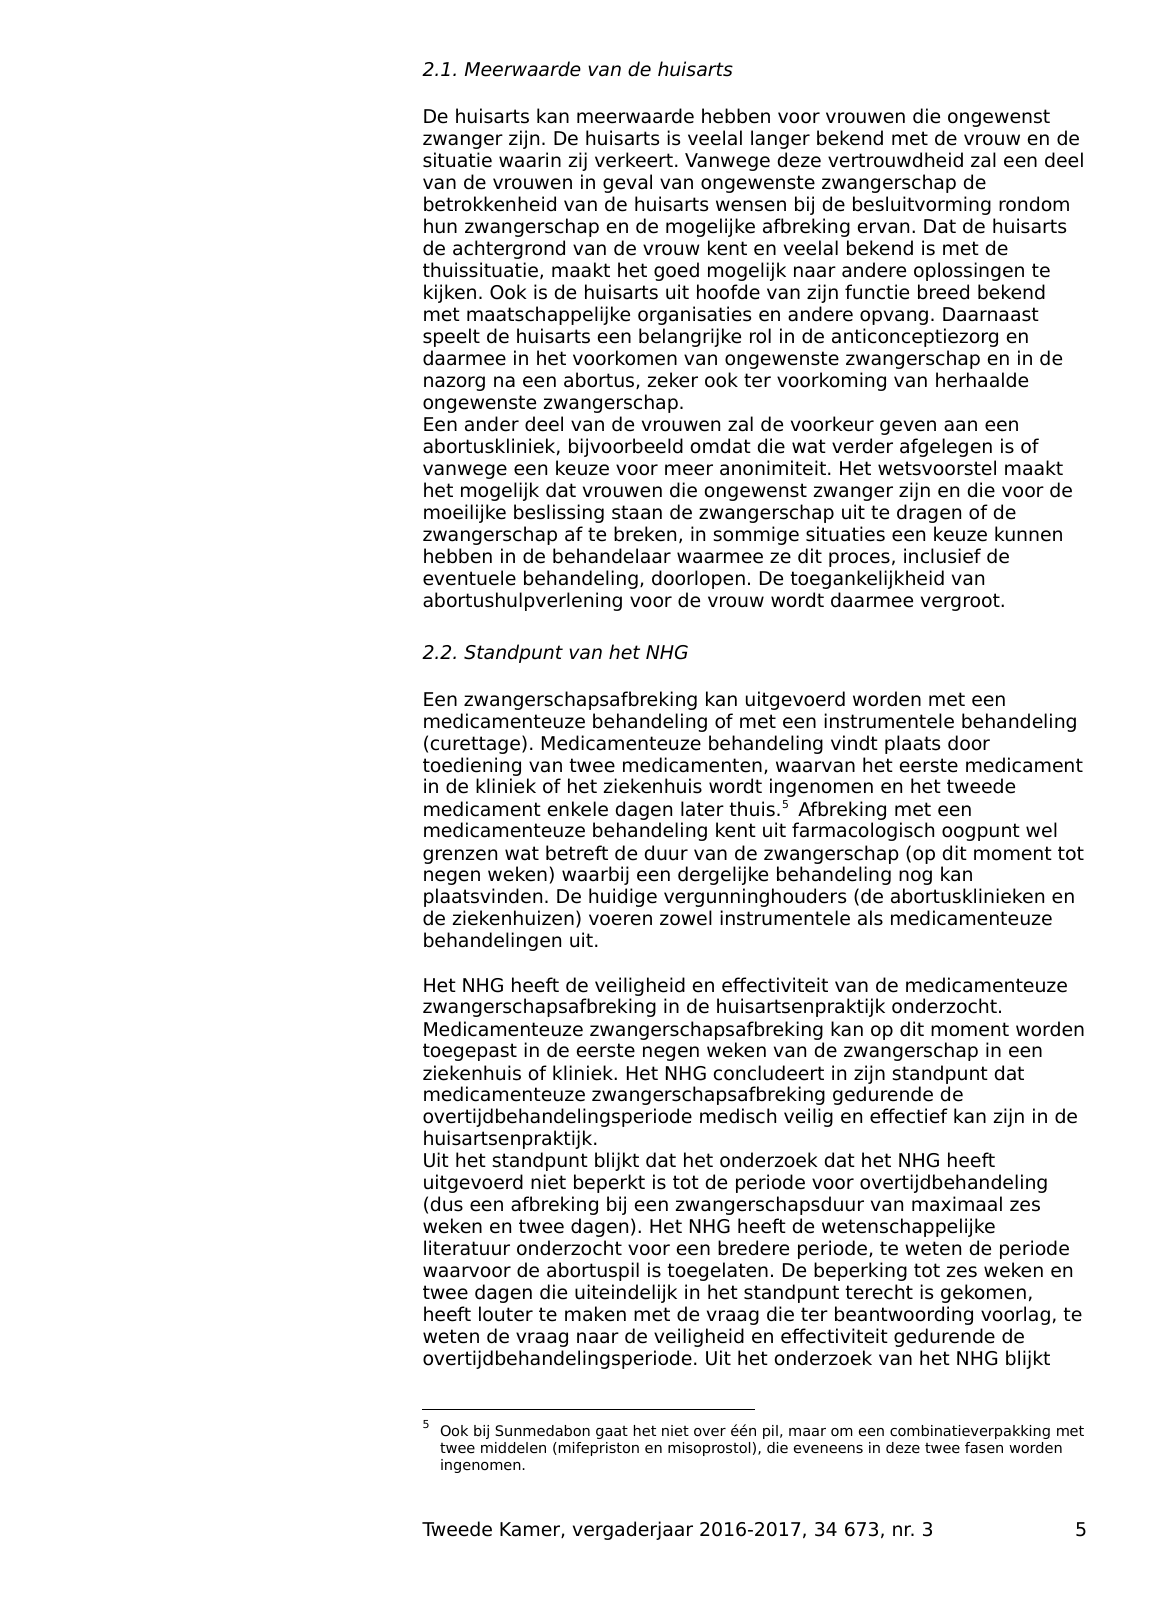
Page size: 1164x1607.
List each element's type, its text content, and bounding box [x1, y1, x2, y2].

text Een ander deel van de vrouwen zal de voorkeur geven aan een abortuskliniek, bijvoorbeeld omdat die wat verder afgelegen is of vanwege een keuze voor meer anonimiteit. Het wetsvoorstel maakt het mogelijk dat vrouwen die ongewenst zwanger zijn en die voor de moeilijke beslissing staan de zwangerschap uit te dragen of de zwangerschap af te breken, in sommige situaties een keuze kunnen hebben in de behandelaar waarmee ze dit proces, inclusief de eventuele behandeling, doorlopen. De toegankelijkheid van abortushulpverlening voor de vrouw wordt daarmee vergroot. [422, 414, 1087, 612]
text Een zwangerschapsafbreking kan uitgevoerd worden met een medicamenteuze behandeling of met een instrumentele behandeling (curettage). Medicamenteuze behandeling vindt plaats door toediening van twee medicamenten, waarvan het eerste medicament in de kliniek of het ziekenhuis wordt ingenomen en het tweede medicament enkele dagen later thuis. Afbreking met een medicamenteuze behandeling kent uit farmacologisch oogpunt wel grenzen wat betreft de duur van de zwangerschap (op dit moment tot negen weken) waarbij een dergelijke behandeling nog kan plaatsvinden. De huidige vergunninghouders (de abortusklinieken en de ziekenhuizen) voeren zowel instrumentele als medicamenteuze behandelingen uit. [422, 688, 1087, 952]
subtitle 2.1. Meerwaarde van de huisarts [422, 59, 1087, 81]
text Het NHG heeft de veiligheid en effectiviteit van de medicamenteuze zwangerschapsafbreking in de huisartsenpraktijk onderzocht. Medicamenteuze zwangerschapsafbreking kan op dit moment worden toegepast in de eerste negen weken van de zwangerschap in een ziekenhuis of kliniek. Het NHG concludeert in zijn standpunt dat medicamenteuze zwangerschapsafbreking gedurende de overtijdbehandelingsperiode medisch veilig en effectief kan zijn in de huisartsenpraktijk. [422, 974, 1087, 1150]
text Ook bij Sunmedabon gaat het niet over één pil, maar om een combinatieverpakking met twee middelen (mifepriston en misoprostol), die eveneens in deze twee fasen worden ingenomen. [422, 1418, 1087, 1474]
subtitle 2.2. Standpunt van het NHG [422, 642, 1087, 663]
text Uit het standpunt blijkt dat het onderzoek dat het NHG heeft uitgevoerd niet beperkt is tot de periode voor overtijdbehandeling (dus een afbreking bij een zwangerschapsduur van maximaal zes weken en twee dagen). Het NHG heeft de wetenschappelijke literatuur onderzocht voor een bredere periode, te weten de periode waarvoor de abortuspil is toegelaten. De beperking tot zes weken en twee dagen die uiteindelijk in het standpunt terecht is gekomen, heeft louter te maken met de vraag die ter beantwoording voorlag, te weten de vraag naar de veiligheid en effectiviteit gedurende de overtijdbehandelingsperiode. Uit het onderzoek van het NHG blijkt [422, 1150, 1087, 1370]
text De huisarts kan meerwaarde hebben voor vrouwen die ongewenst zwanger zijn. De huisarts is veelal langer bekend met de vrouw en de situatie waarin zij verkeert. Vanwege deze vertrouwdheid zal een deel van de vrouwen in geval van ongewenste zwangerschap de betrokkenheid van de huisarts wensen bij de besluitvorming rondom hun zwangerschap en de mogelijke afbreking ervan. Dat de huisarts de achtergrond van de vrouw kent en veelal bekend is met de thuissituatie, maakt het goed mogelijk naar andere oplossingen te kijken. Ook is de huisarts uit hoofde van zijn functie breed bekend met maatschappelijke organisaties en andere opvang. Daarnaast speelt de huisarts een belangrijke rol in de anticonceptiezorg en daarmee in het voorkomen van ongewenste zwangerschap en in de nazorg na een abortus, zeker ook ter voorkoming van herhaalde ongewenste zwangerschap. [422, 106, 1087, 414]
